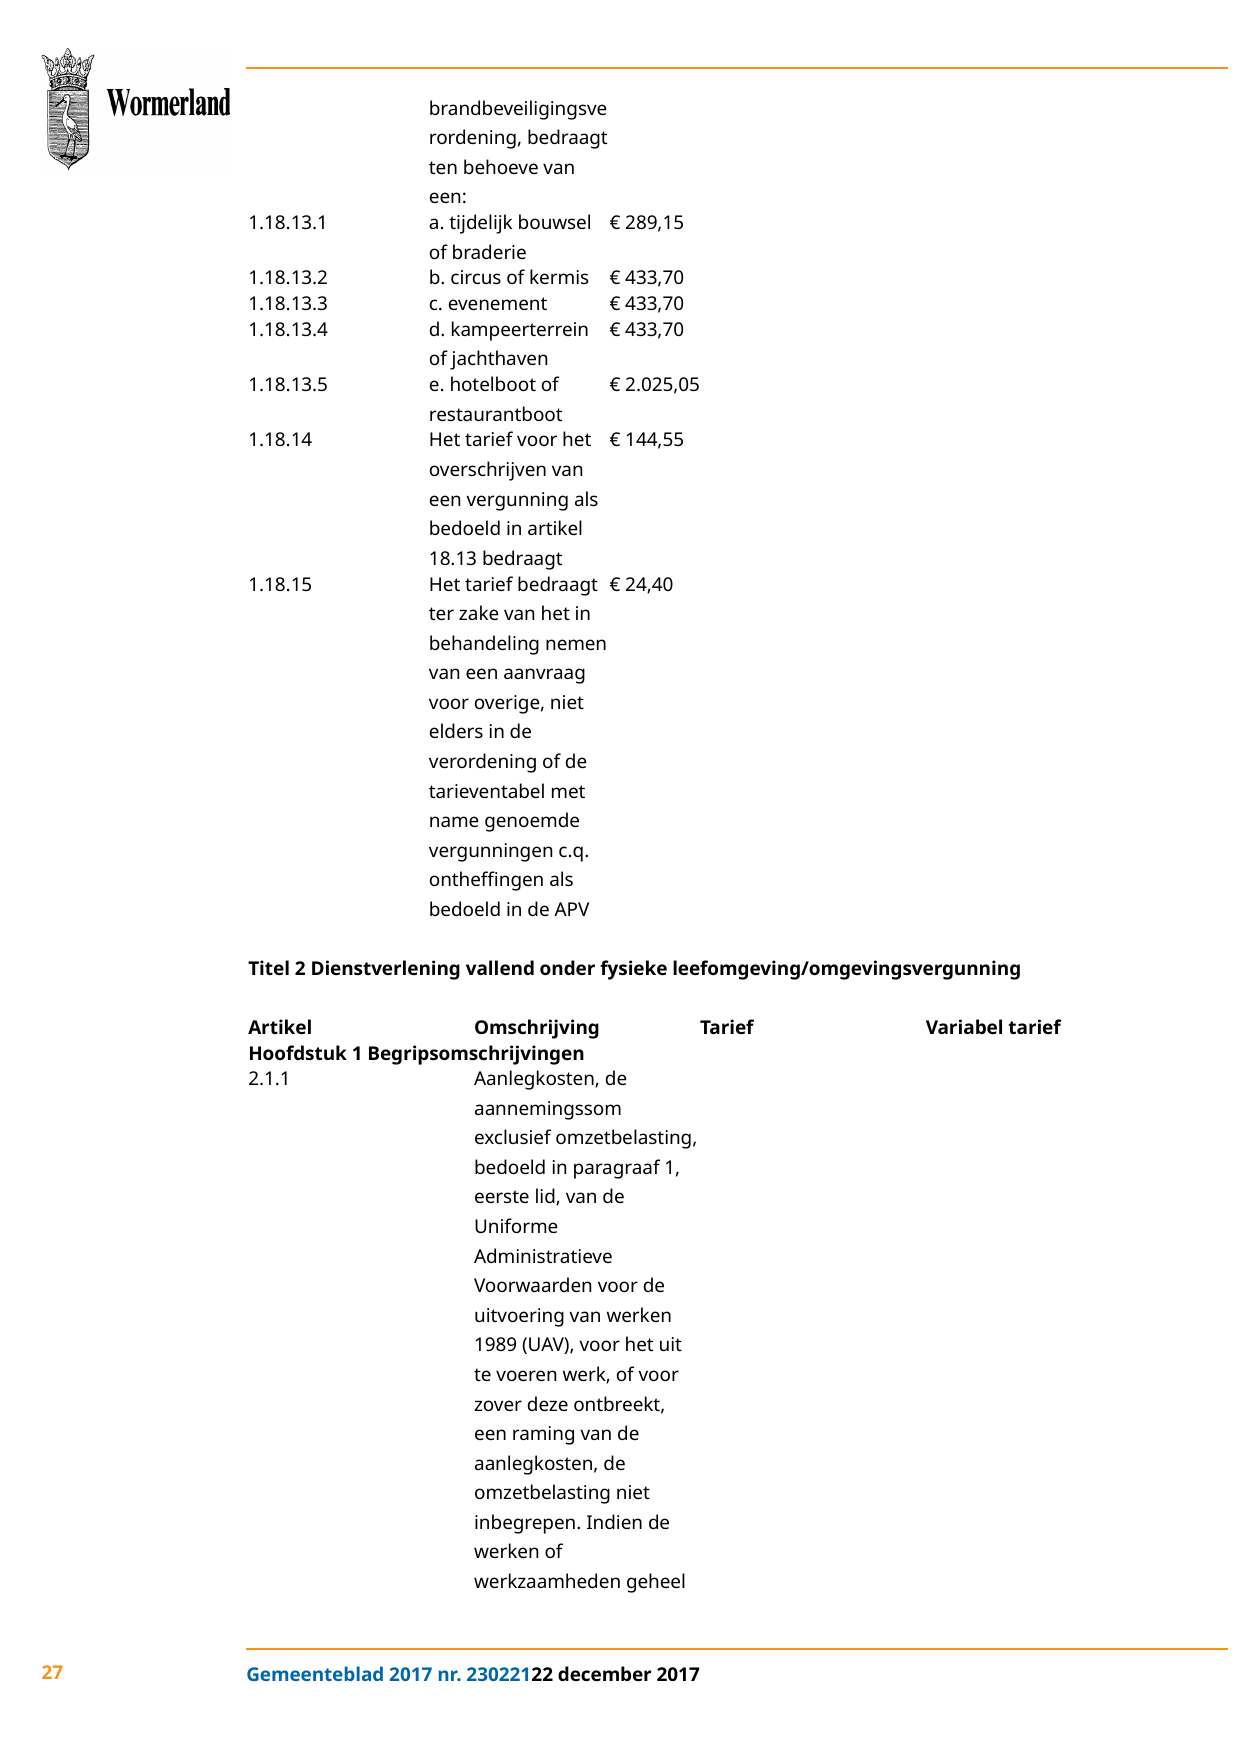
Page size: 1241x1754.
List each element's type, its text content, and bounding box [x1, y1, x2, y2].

table_cell 1.18.13.4 [248, 316, 429, 371]
table_header Omschrijving [474, 1014, 700, 1040]
table_cell a. tijdelijk bouwsel of braderie [429, 209, 609, 264]
table_cell € 24,40 [609, 571, 790, 922]
table_cell 1.18.13.1 [248, 209, 429, 264]
table_cell brandbeveiligingsverordening, bedraagt ten behoeve van een: [429, 95, 609, 209]
picture [41, 47, 231, 172]
table_cell € 433,70 [609, 290, 790, 316]
table_cell 1.18.13.2 [248, 265, 429, 290]
table_cell 2.1.1 [248, 1065, 474, 1594]
table_cell € 289,15 [609, 209, 790, 264]
table_cell Hoofdstuk 1 Begripsomschrijvingen [248, 1040, 1152, 1065]
table_header Tarief [700, 1014, 926, 1040]
table_cell b. circus of kermis [429, 265, 609, 290]
table_cell [926, 1065, 1152, 1594]
table_cell 1.18.14 [248, 427, 429, 571]
table_cell [248, 95, 429, 209]
table_cell Het tarief bedraagt ter zake van het in behandeling nemen van een aanvraag voor overige, niet elders in de verordening of de tarieventabel met name genoemde vergunningen c.q. ontheffingen als bedoeld in de APV [429, 571, 609, 922]
table_header Artikel [248, 1014, 474, 1040]
table_cell Aanlegkosten, de aannemingssom exclusief omzetbelasting, bedoeld in paragraaf 1, eerste lid, van de Uniforme Administratieve Voorwaarden voor de uitvoering van werken 1989 (UAV), voor het uit te voeren werk, of voor zover deze ontbreekt, een raming van de aanlegkosten, de omzetbelasting niet inbegrepen. Indien de werken of werkzaamheden geheel [474, 1065, 700, 1594]
table_cell 1.18.13.5 [248, 371, 429, 427]
table_cell € 144,55 [609, 427, 790, 571]
table_cell € 433,70 [609, 316, 790, 371]
table_cell € 2.025,05 [609, 371, 790, 427]
table_header Variabel tarief [926, 1014, 1152, 1040]
table_cell 1.18.13.3 [248, 290, 429, 316]
table_cell € 433,70 [609, 265, 790, 290]
table_cell e. hotelboot of restaurantboot [429, 371, 609, 427]
table_cell c. evenement [429, 290, 609, 316]
table_cell d. kampeerterrein of jachthaven [429, 316, 609, 371]
table_cell Het tarief voor het overschrijven van een vergunning als bedoeld in artikel 18.13 bedraagt [429, 427, 609, 571]
table_cell [609, 95, 790, 209]
text Titel 2 Dienstverlening vallend onder fysieke leefomgeving/omgevingsvergunning [248, 955, 1152, 980]
table_cell 1.18.15 [248, 571, 429, 922]
table_cell [700, 1065, 926, 1594]
